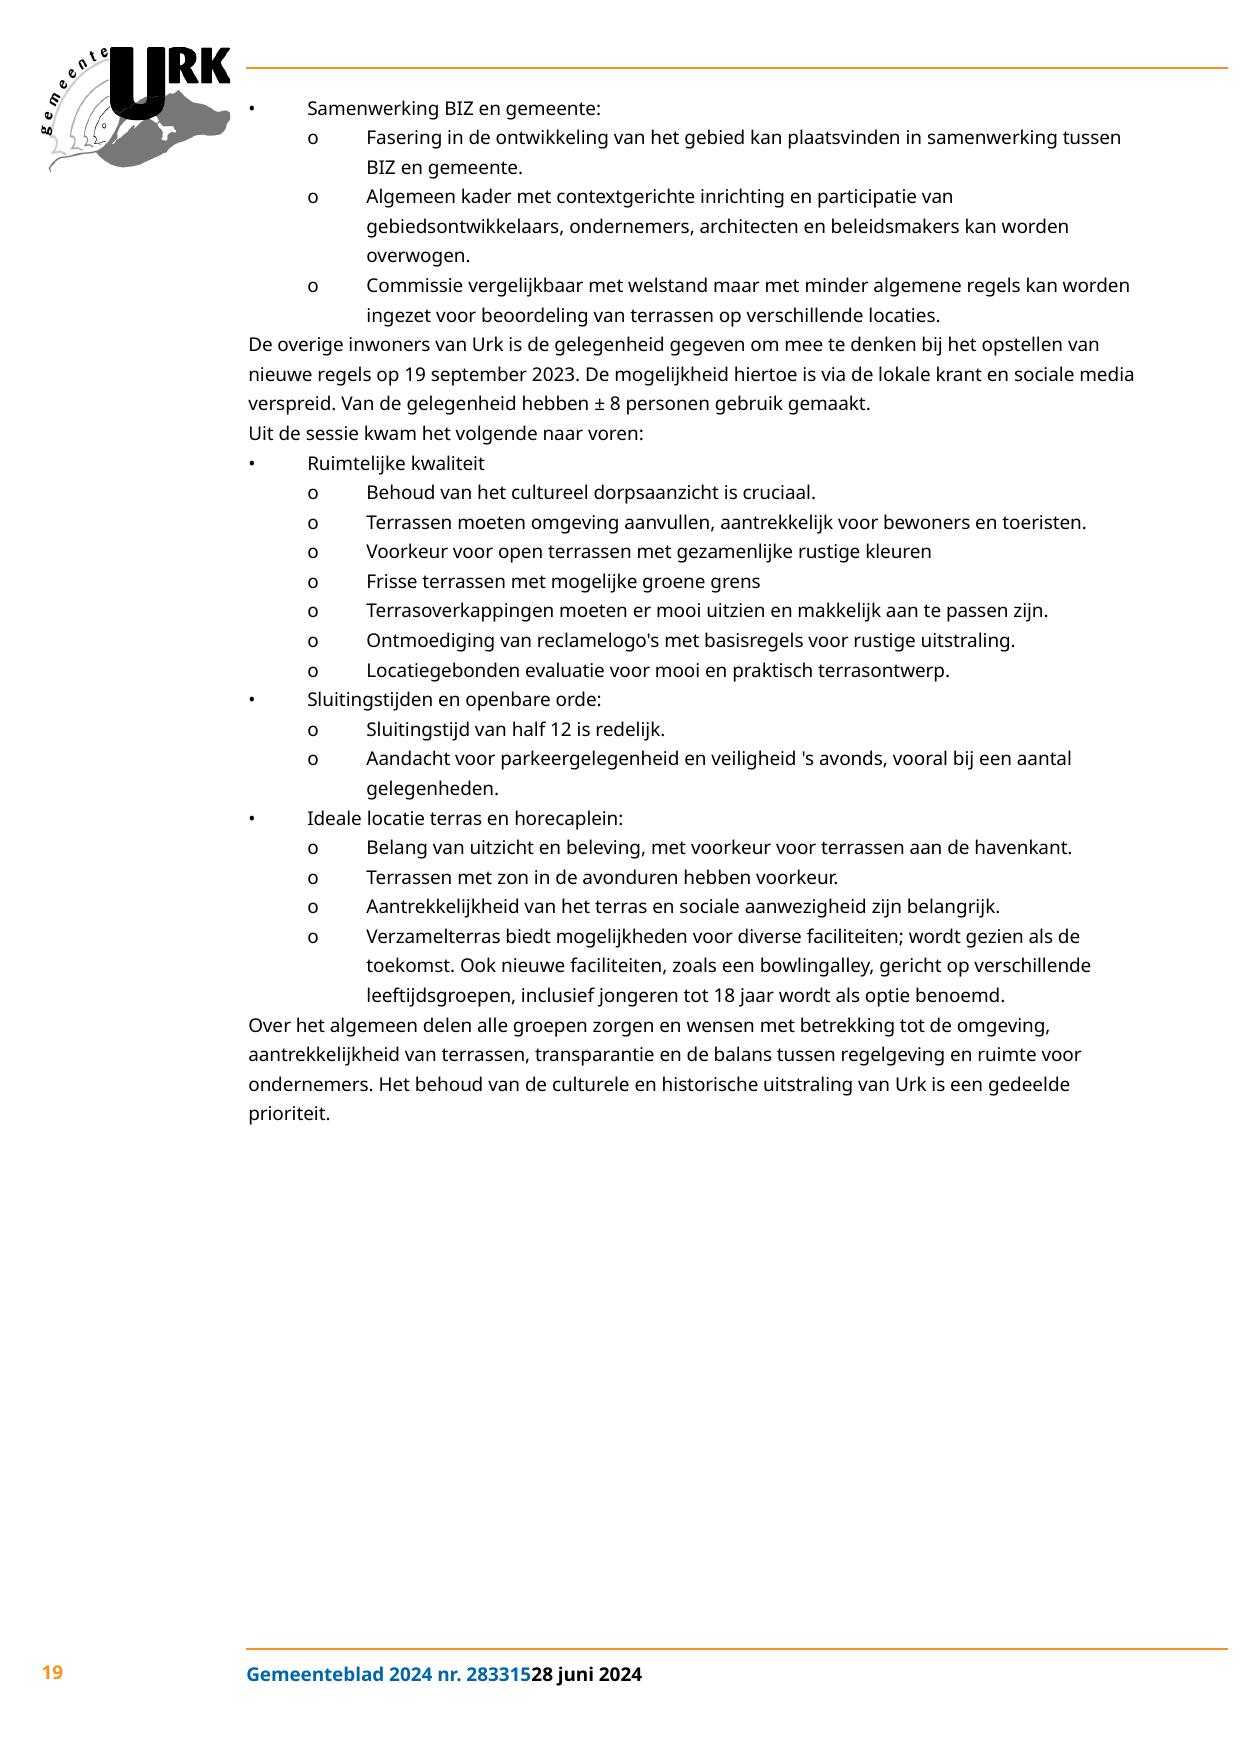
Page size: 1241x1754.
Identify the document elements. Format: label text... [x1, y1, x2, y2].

list Behoud van het cultureel dorpsaanzicht is cruciaal. [307, 479, 1152, 505]
list Ontmoediging van reclamelogo's met basisregels voor rustige uitstraling. [307, 627, 1152, 653]
list Voorkeur voor open terrassen met gezamenlijke rustige kleuren [307, 538, 1152, 564]
text Over het algemeen delen alle groepen zorgen en wensen met betrekking tot de omgeving, aantrekkelijkheid van terrassen, transparantie en de balans tussen regelgeving en ruimte voor ondernemers. Het behoud van de culturele en historische uitstraling van Urk is een gedeelde prioriteit. [248, 1012, 1152, 1126]
picture [41, 47, 231, 172]
list Terrassen moeten omgeving aanvullen, aantrekkelijk voor bewoners en toeristen. [307, 509, 1152, 535]
list Fasering in de ontwikkeling van het gebied kan plaatsvinden in samenwerking tussen BIZ en gemeente. [307, 124, 1152, 180]
list Terrasoverkappingen moeten er mooi uitzien en makkelijk aan te passen zijn. [307, 598, 1152, 623]
list Commissie vergelijkbaar met welstand maar met minder algemene regels kan worden ingezet voor beoordeling van terrassen op verschillende locaties. [307, 272, 1152, 328]
list Aantrekkelijkheid van het terras en sociale aanwezigheid zijn belangrijk. [307, 893, 1152, 919]
list Ideale locatie terras en horecaplein: [248, 805, 1152, 831]
list Algemeen kader met contextgerichte inrichting en participatie van gebiedsontwikkelaars, ondernemers, architecten en beleidsmakers kan worden overwogen. [307, 183, 1152, 268]
list Sluitingstijden en openbare orde: [248, 686, 1152, 712]
list Verzamelterras biedt mogelijkheden voor diverse faciliteiten; wordt gezien als de toekomst. Ook nieuwe faciliteiten, zoals een bowlingalley, gericht op verschillende leeftijdsgroepen, inclusief jongeren tot 18 jaar wordt als optie benoemd. [307, 923, 1152, 1008]
text Uit de sessie kwam het volgende naar voren: [248, 420, 1152, 446]
list Locatiegebonden evaluatie voor mooi en praktisch terrasontwerp. [307, 657, 1152, 683]
list Sluitingstijd van half 12 is redelijk. [307, 716, 1152, 742]
list Samenwerking BIZ en gemeente: [248, 95, 1152, 121]
list Ruimtelijke kwaliteit [248, 450, 1152, 476]
list Frisse terrassen met mogelijke groene grens [307, 568, 1152, 594]
list Terrassen met zon in de avonduren hebben voorkeur. [307, 864, 1152, 890]
list Aandacht voor parkeergelegenheid en veiligheid 's avonds, vooral bij een aantal gelegenheden. [307, 746, 1152, 801]
list Belang van uitzicht en beleving, met voorkeur voor terrassen aan de havenkant. [307, 834, 1152, 860]
text De overige inwoners van Urk is de gelegenheid gegeven om mee te denken bij het opstellen van nieuwe regels op 19 september 2023. De mogelijkheid hiertoe is via de lokale krant en sociale media verspreid. Van de gelegenheid hebben ± 8 personen gebruik gemaakt. [248, 331, 1152, 416]
